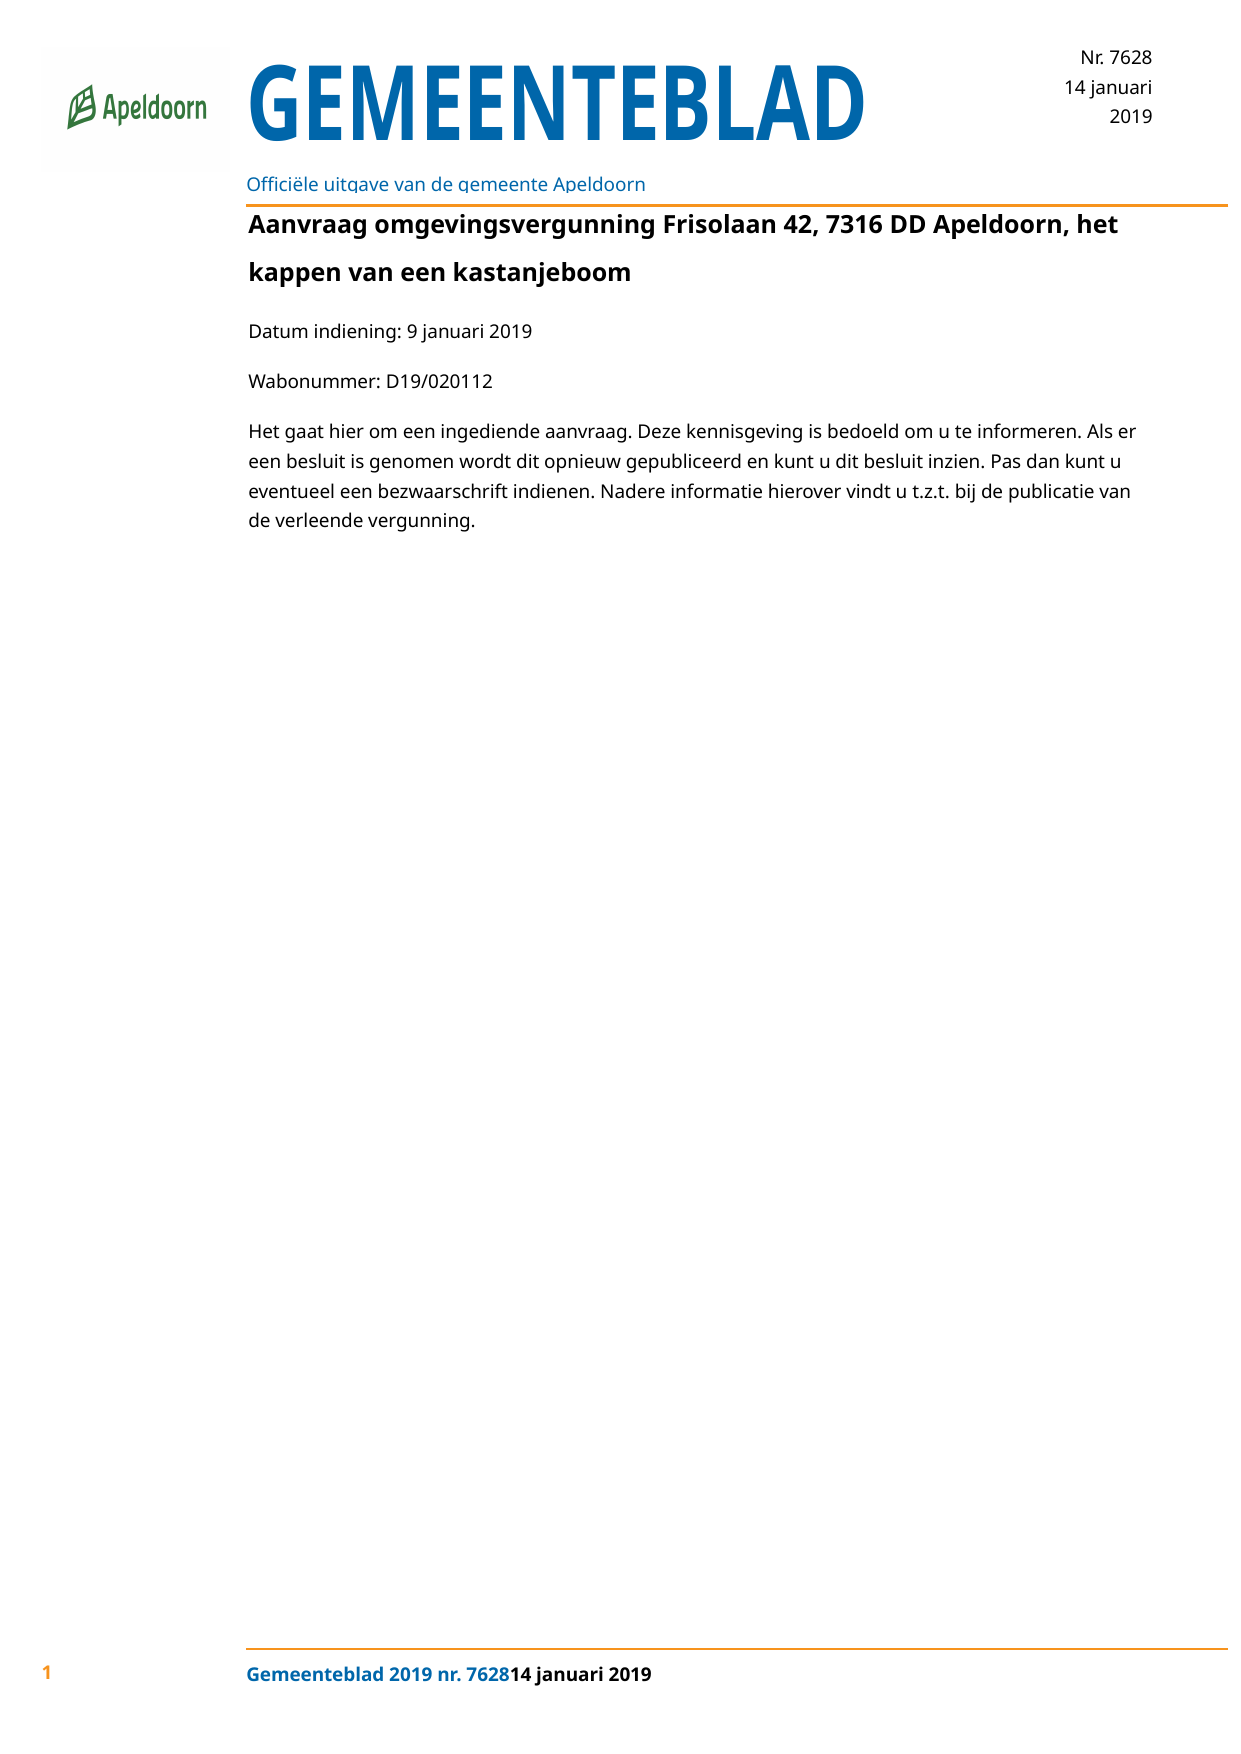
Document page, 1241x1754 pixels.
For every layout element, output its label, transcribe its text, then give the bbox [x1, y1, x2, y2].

text Datum indiening: 9 januari 2019 [248, 318, 1152, 344]
text Aanvraag omgevingsvergunning Frisolaan 42, 7316 DD Apeldoorn, het kappen van een kastanjeboom [248, 207, 1152, 288]
picture [41, 47, 231, 172]
text Wabonummer: D19/020112 [248, 368, 1152, 394]
text Het gaat hier om een ingediende aanvraag. Deze kennisgeving is bedoeld om u te informeren. Als er een besluit is genomen wordt dit opnieuw gepubliceerd en kunt u dit besluit inzien. Pas dan kunt u eventueel een bezwaarschrift indienen. Nadere informatie hierover vindt u t.z.t. bij de publicatie van de verleende vergunning. [248, 419, 1152, 533]
